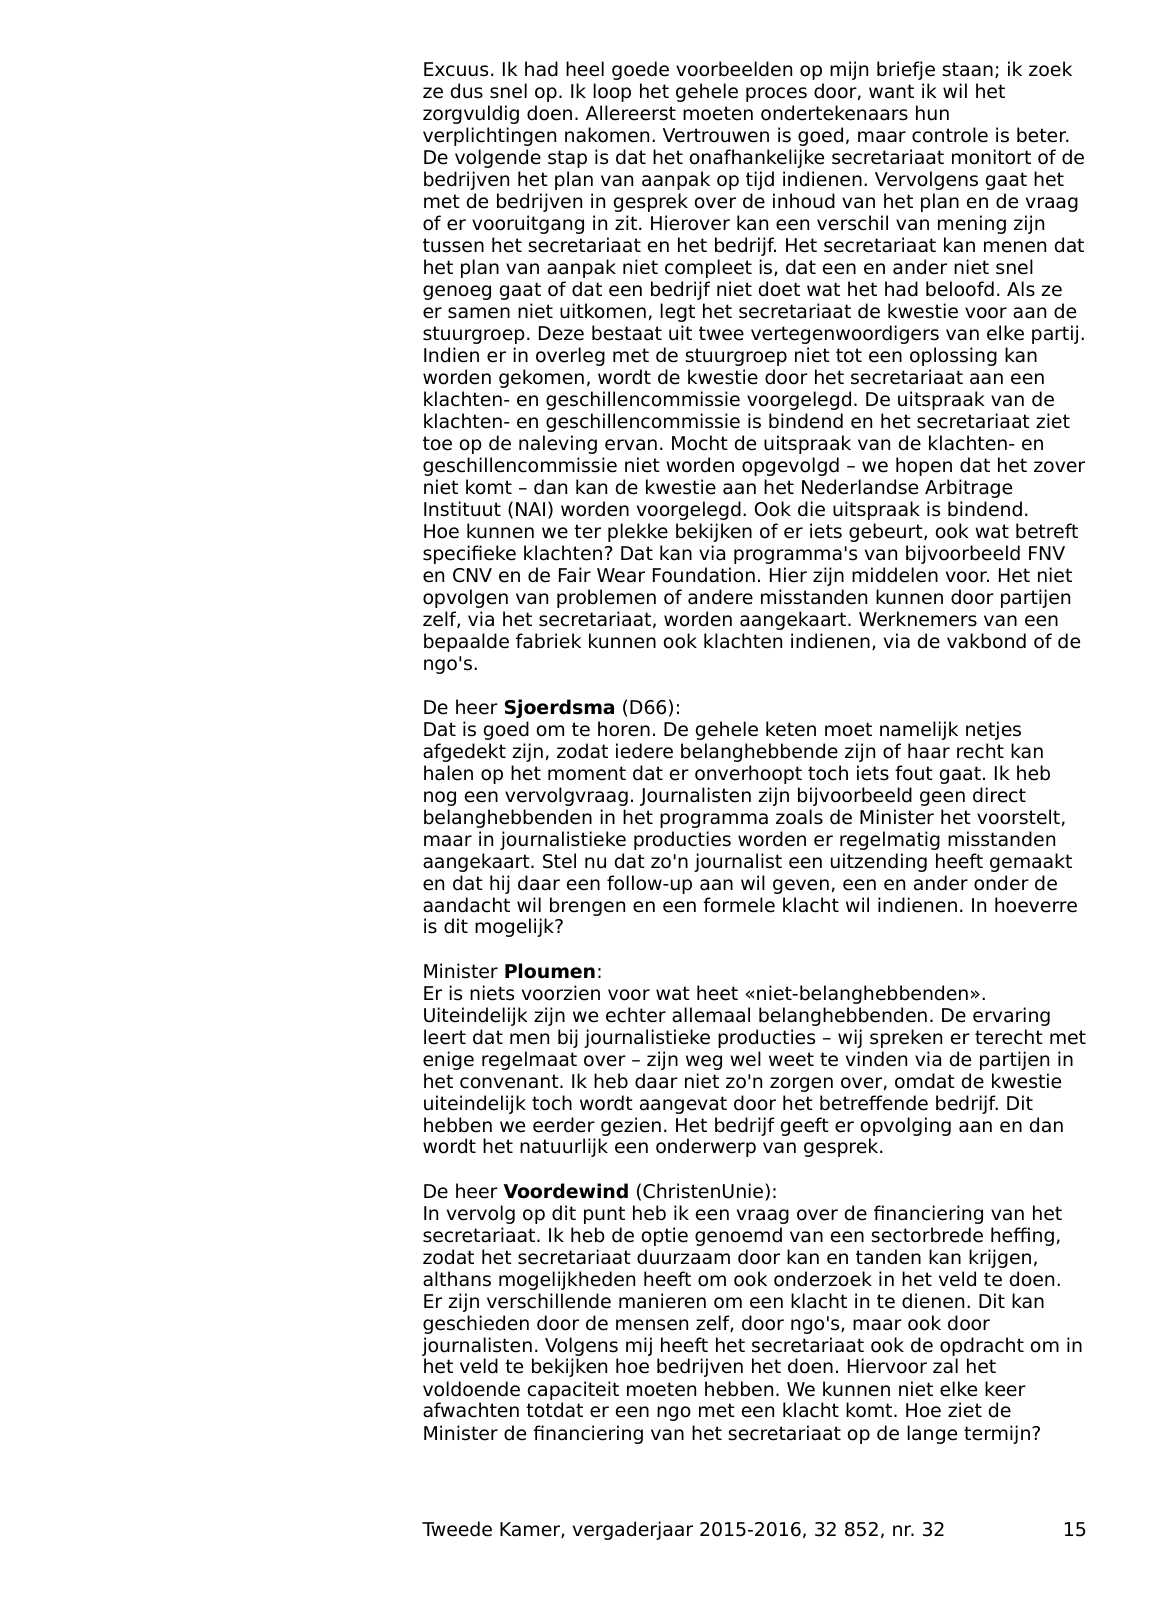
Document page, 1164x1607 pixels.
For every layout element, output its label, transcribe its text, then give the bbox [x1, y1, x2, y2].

text De heer Sjoerdsma (D66): [422, 697, 1087, 719]
text In vervolg op dit punt heb ik een vraag over de financiering van het secretariaat. Ik heb de optie genoemd van een sectorbrede heffing, zodat het secretariaat duurzaam door kan en tanden kan krijgen, althans mogelijkheden heeft om ook onderzoek in het veld te doen. Er zijn verschillende manieren om een klacht in te dienen. Dit kan geschieden door de mensen zelf, door ngo's, maar ook door journalisten. Volgens mij heeft het secretariaat ook de opdracht om in het veld te bekijken hoe bedrijven het doen. Hiervoor zal het voldoende capaciteit moeten hebben. We kunnen niet elke keer afwachten totdat er een ngo met een klacht komt. Hoe ziet de Minister de financiering van het secretariaat op de lange termijn? [422, 1203, 1087, 1444]
text Minister Ploumen: [422, 961, 1087, 983]
text De heer Voordewind (ChristenUnie): [422, 1181, 1087, 1203]
text Hoe kunnen we ter plekke bekijken of er iets gebeurt, ook wat betreft specifieke klachten? Dat kan via programma's van bijvoorbeeld FNV en CNV en de Fair Wear Foundation. Hier zijn middelen voor. Het niet opvolgen van problemen of andere misstanden kunnen door partijen zelf, via het secretariaat, worden aangekaart. Werknemers van een bepaalde fabriek kunnen ook klachten indienen, via de vakbond of de ngo's. [422, 521, 1087, 674]
text Excuus. Ik had heel goede voorbeelden op mijn briefje staan; ik zoek ze dus snel op. Ik loop het gehele proces door, want ik wil het zorgvuldig doen. Allereerst moeten ondertekenaars hun verplichtingen nakomen. Vertrouwen is goed, maar controle is beter. De volgende stap is dat het onafhankelijke secretariaat monitort of de bedrijven het plan van aanpak op tijd indienen. Vervolgens gaat het met de bedrijven in gesprek over de inhoud van het plan en de vraag of er vooruitgang in zit. Hierover kan een verschil van mening zijn tussen het secretariaat en het bedrijf. Het secretariaat kan menen dat het plan van aanpak niet compleet is, dat een en ander niet snel genoeg gaat of dat een bedrijf niet doet wat het had beloofd. Als ze er samen niet uitkomen, legt het secretariaat de kwestie voor aan de stuurgroep. Deze bestaat uit twee vertegenwoordigers van elke partij. Indien er in overleg met de stuurgroep niet tot een oplossing kan worden gekomen, wordt de kwestie door het secretariaat aan een klachten- en geschillencommissie voorgelegd. De uitspraak van de klachten- en geschillencommissie is bindend en het secretariaat ziet toe op de naleving ervan. Mocht de uitspraak van de klachten- en geschillencommissie niet worden opgevolgd – we hopen dat het zover niet komt – dan kan de kwestie aan het Nederlandse Arbitrage Instituut (NAI) worden voorgelegd. Ook die uitspraak is bindend. [422, 59, 1087, 521]
text Dat is goed om te horen. De gehele keten moet namelijk netjes afgedekt zijn, zodat iedere belanghebbende zijn of haar recht kan halen op het moment dat er onverhoopt toch iets fout gaat. Ik heb nog een vervolgvraag. Journalisten zijn bijvoorbeeld geen direct belanghebbenden in het programma zoals de Minister het voorstelt, maar in journalistieke producties worden er regelmatig misstanden aangekaart. Stel nu dat zo'n journalist een uitzending heeft gemaakt en dat hij daar een follow-up aan wil geven, een en ander onder de aandacht wil brengen en een formele klacht wil indienen. In hoeverre is dit mogelijk? [422, 719, 1087, 938]
text Er is niets voorzien voor wat heet «niet-belanghebbenden». Uiteindelijk zijn we echter allemaal belanghebbenden. De ervaring leert dat men bij journalistieke producties – wij spreken er terecht met enige regelmaat over – zijn weg wel weet te vinden via de partijen in het convenant. Ik heb daar niet zo'n zorgen over, omdat de kwestie uiteindelijk toch wordt aangevat door het betreffende bedrijf. Dit hebben we eerder gezien. Het bedrijf geeft er opvolging aan en dan wordt het natuurlijk een onderwerp van gesprek. [422, 983, 1087, 1158]
